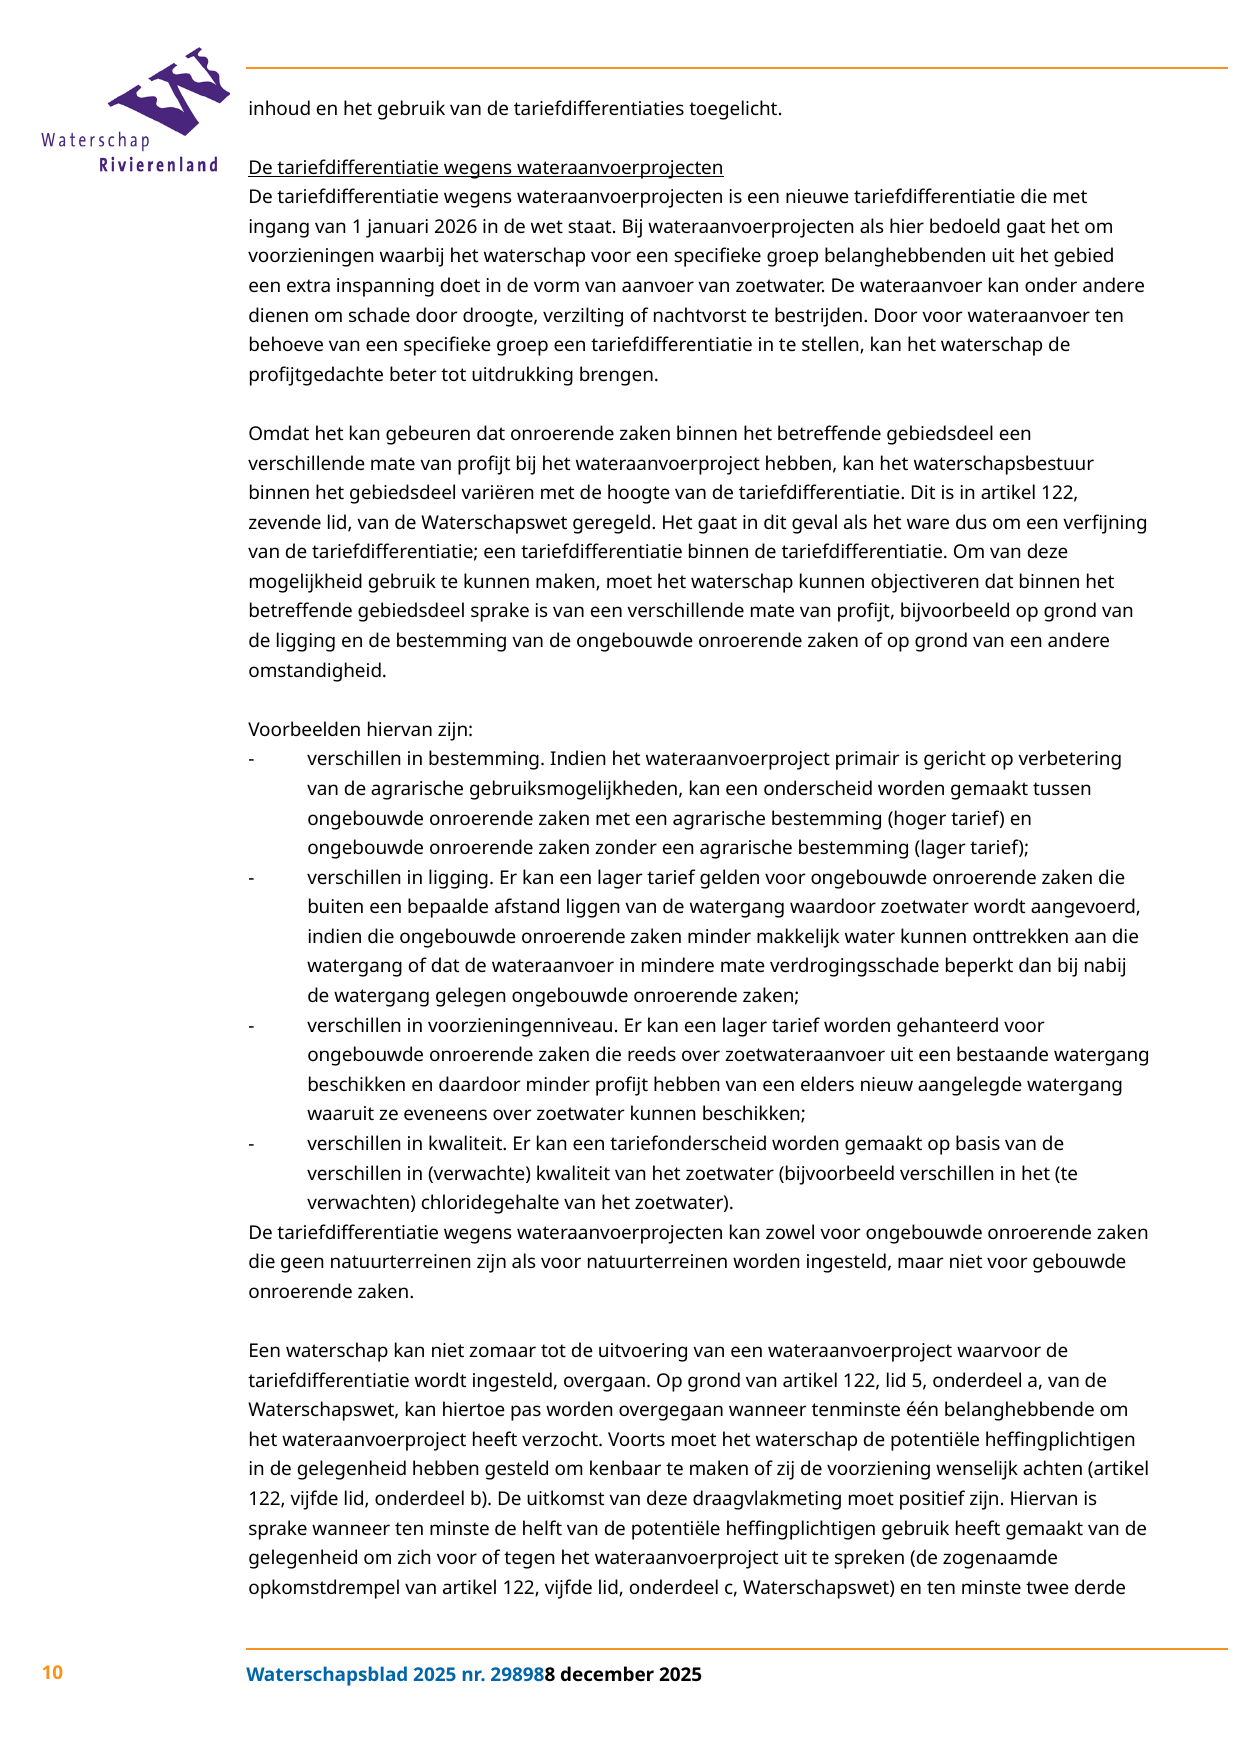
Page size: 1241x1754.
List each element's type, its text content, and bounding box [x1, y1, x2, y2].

list verschillen in ligging. Er kan een lager tarief gelden voor ongebouwde onroerende zaken die buiten een bepaalde afstand liggen van de watergang waardoor zoetwater wordt aangevoerd, indien die ongebouwde onroerende zaken minder makkelijk water kunnen onttrekken aan die watergang of dat de wateraanvoer in mindere mate verdrogingsschade beperkt dan bij nabij de watergang gelegen ongebouwde onroerende zaken; [248, 864, 1152, 1008]
list verschillen in voorzieningenniveau. Er kan een lager tarief worden gehanteerd voor ongebouwde onroerende zaken die reeds over zoetwateraanvoer uit een bestaande watergang beschikken en daardoor minder profijt hebben van een elders nieuw aangelegde watergang waaruit ze eveneens over zoetwater kunnen beschikken; [248, 1012, 1152, 1126]
picture [41, 47, 231, 172]
text De tariefdifferentiatie wegens wateraanvoerprojecten [248, 154, 1152, 180]
text Een waterschap kan niet zomaar tot de uitvoering van een wateraanvoerproject waarvoor de tariefdifferentiatie wordt ingesteld, overgaan. Op grond van artikel 122, lid 5, onderdeel a, van de Waterschapswet, kan hiertoe pas worden overgegaan wanneer tenminste één belanghebbende om het wateraanvoerproject heeft verzocht. Voorts moet het waterschap de potentiële heffingplichtigen in de gelegenheid hebben gesteld om kenbaar te maken of zij de voorziening wenselijk achten (artikel 122, vijfde lid, onderdeel b). De uitkomst van deze draagvlakmeting moet positief zijn. Hiervan is sprake wanneer ten minste de helft van de potentiële heffingplichtigen gebruik heeft gemaakt van de gelegenheid om zich voor of tegen het wateraanvoerproject uit te spreken (de zogenaamde opkomstdrempel van artikel 122, vijfde lid, onderdeel c, Waterschapswet) en ten minste twee derde [248, 1337, 1152, 1600]
text De tariefdifferentiatie wegens wateraanvoerprojecten kan zowel voor ongebouwde onroerende zaken die geen natuurterreinen zijn als voor natuurterreinen worden ingesteld, maar niet voor gebouwde onroerende zaken. [248, 1219, 1152, 1304]
list verschillen in kwaliteit. Er kan een tariefonderscheid worden gemaakt op basis van de verschillen in (verwachte) kwaliteit van het zoetwater (bijvoorbeeld verschillen in het (te verwachten) chloridegehalte van het zoetwater). [248, 1130, 1152, 1215]
text De tariefdifferentiatie wegens wateraanvoerprojecten is een nieuwe tariefdifferentiatie die met ingang van 1 januari 2026 in de wet staat. Bij wateraanvoerprojecten als hier bedoeld gaat het om voorzieningen waarbij het waterschap voor een specifieke groep belanghebbenden uit het gebied een extra inspanning doet in de vorm van aanvoer van zoetwater. De wateraanvoer kan onder andere dienen om schade door droogte, verzilting of nachtvorst te bestrijden. Door voor wateraanvoer ten behoeve van een specifieke groep een tariefdifferentiatie in te stellen, kan het waterschap de profijtgedachte beter tot uitdrukking brengen. [248, 183, 1152, 387]
list verschillen in bestemming. Indien het wateraanvoerproject primair is gericht op verbetering van de agrarische gebruiksmogelijkheden, kan een onderscheid worden gemaakt tussen ongebouwde onroerende zaken met een agrarische bestemming (hoger tarief) en ongebouwde onroerende zaken zonder een agrarische bestemming (lager tarief); [248, 746, 1152, 860]
text inhoud en het gebruik van de tariefdifferentiaties toegelicht. [248, 95, 1152, 121]
text Omdat het kan gebeuren dat onroerende zaken binnen het betreffende gebiedsdeel een verschillende mate van profijt bij het wateraanvoerproject hebben, kan het waterschapsbestuur binnen het gebiedsdeel variëren met de hoogte van de tariefdifferentiatie. Dit is in artikel 122, zevende lid, van de Waterschapswet geregeld. Het gaat in dit geval als het ware dus om een verfijning van de tariefdifferentiatie; een tariefdifferentiatie binnen de tariefdifferentiatie. Om van deze mogelijkheid gebruik te kunnen maken, moet het waterschap kunnen objectiveren dat binnen het betreffende gebiedsdeel sprake is van een verschillende mate van profijt, bijvoorbeeld op grond van de ligging en de bestemming van de ongebouwde onroerende zaken of op grond van een andere omstandigheid. [248, 420, 1152, 683]
text Voorbeelden hiervan zijn: [248, 716, 1152, 742]
